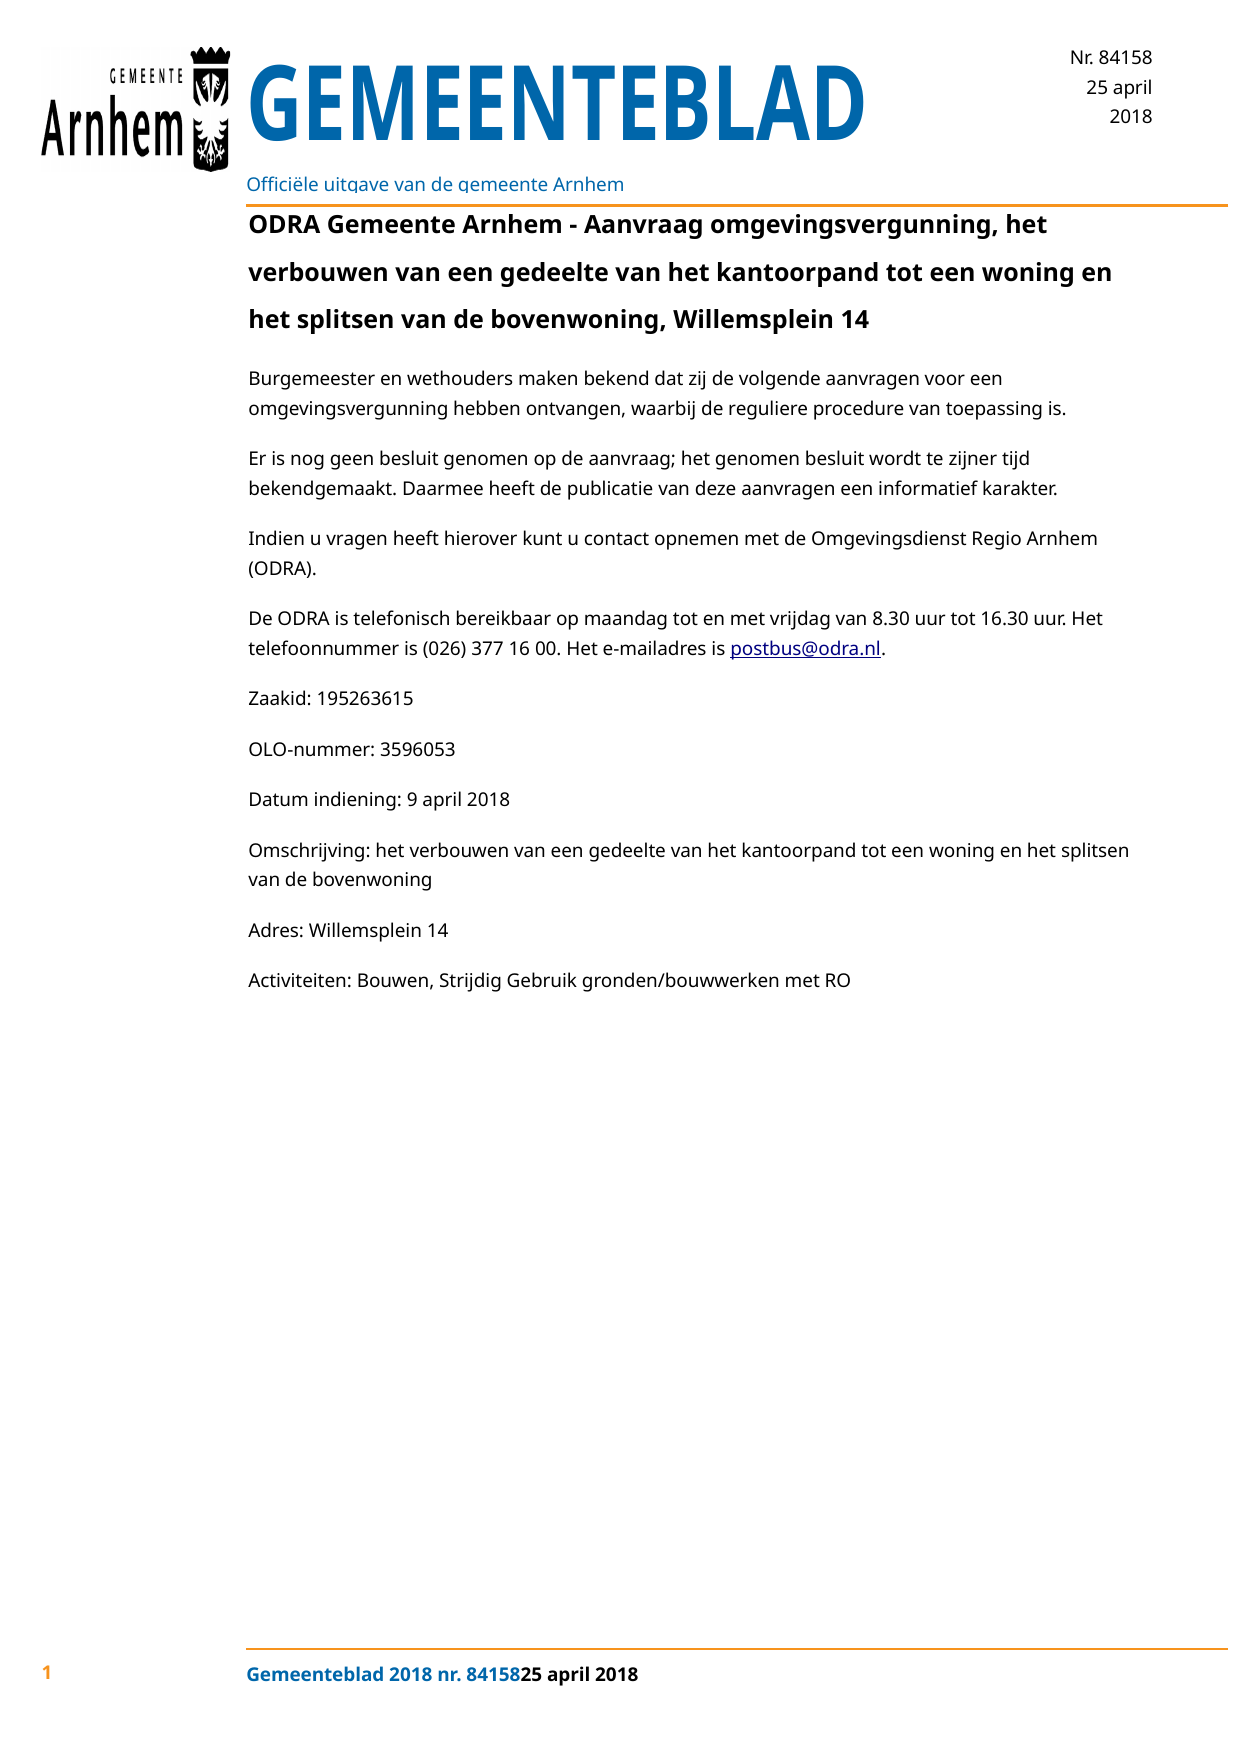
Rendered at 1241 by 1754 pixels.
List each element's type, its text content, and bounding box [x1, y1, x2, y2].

text Adres: Willemsplein 14 [248, 917, 1152, 942]
text Zaakid: 195263615 [248, 686, 1152, 711]
text Burgemeester en wethouders maken bekend dat zij de volgende aanvragen voor een omgevingsvergunning hebben ontvangen, waarbij de reguliere procedure van toepassing is. [248, 366, 1152, 421]
text Indien u vragen heeft hierover kunt u contact opnemen met de Omgevingsdienst Regio Arnhem (ODRA). [248, 526, 1152, 581]
text De ODRA is telefonisch bereikbaar op maandag tot en met vrijdag van 8.30 uur tot 16.30 uur. Het telefoonnummer is (026) 377 16 00. Het e-mailadres is postbus@odra.nl. [248, 606, 1152, 661]
text Omschrijving: het verbouwen van een gedeelte van het kantoorpand tot een woning en het splitsen van de bovenwoning [248, 837, 1152, 892]
text ODRA Gemeente Arnhem - Aanvraag omgevingsvergunning, het verbouwen van een gedeelte van het kantoorpand tot een woning en het splitsen van de bovenwoning, Willemsplein 14 [248, 207, 1152, 336]
picture [41, 47, 231, 172]
text Activiteiten: Bouwen, Strijdig Gebruik gronden/bouwwerken met RO [248, 967, 1152, 993]
text Er is nog geen besluit genomen op de aanvraag; het genomen besluit wordt te zijner tijd bekendgemaakt. Daarmee heeft de publicatie van deze aanvragen een informatief karakter. [248, 446, 1152, 501]
text OLO-nummer: 3596053 [248, 736, 1152, 762]
text Datum indiening: 9 april 2018 [248, 786, 1152, 812]
